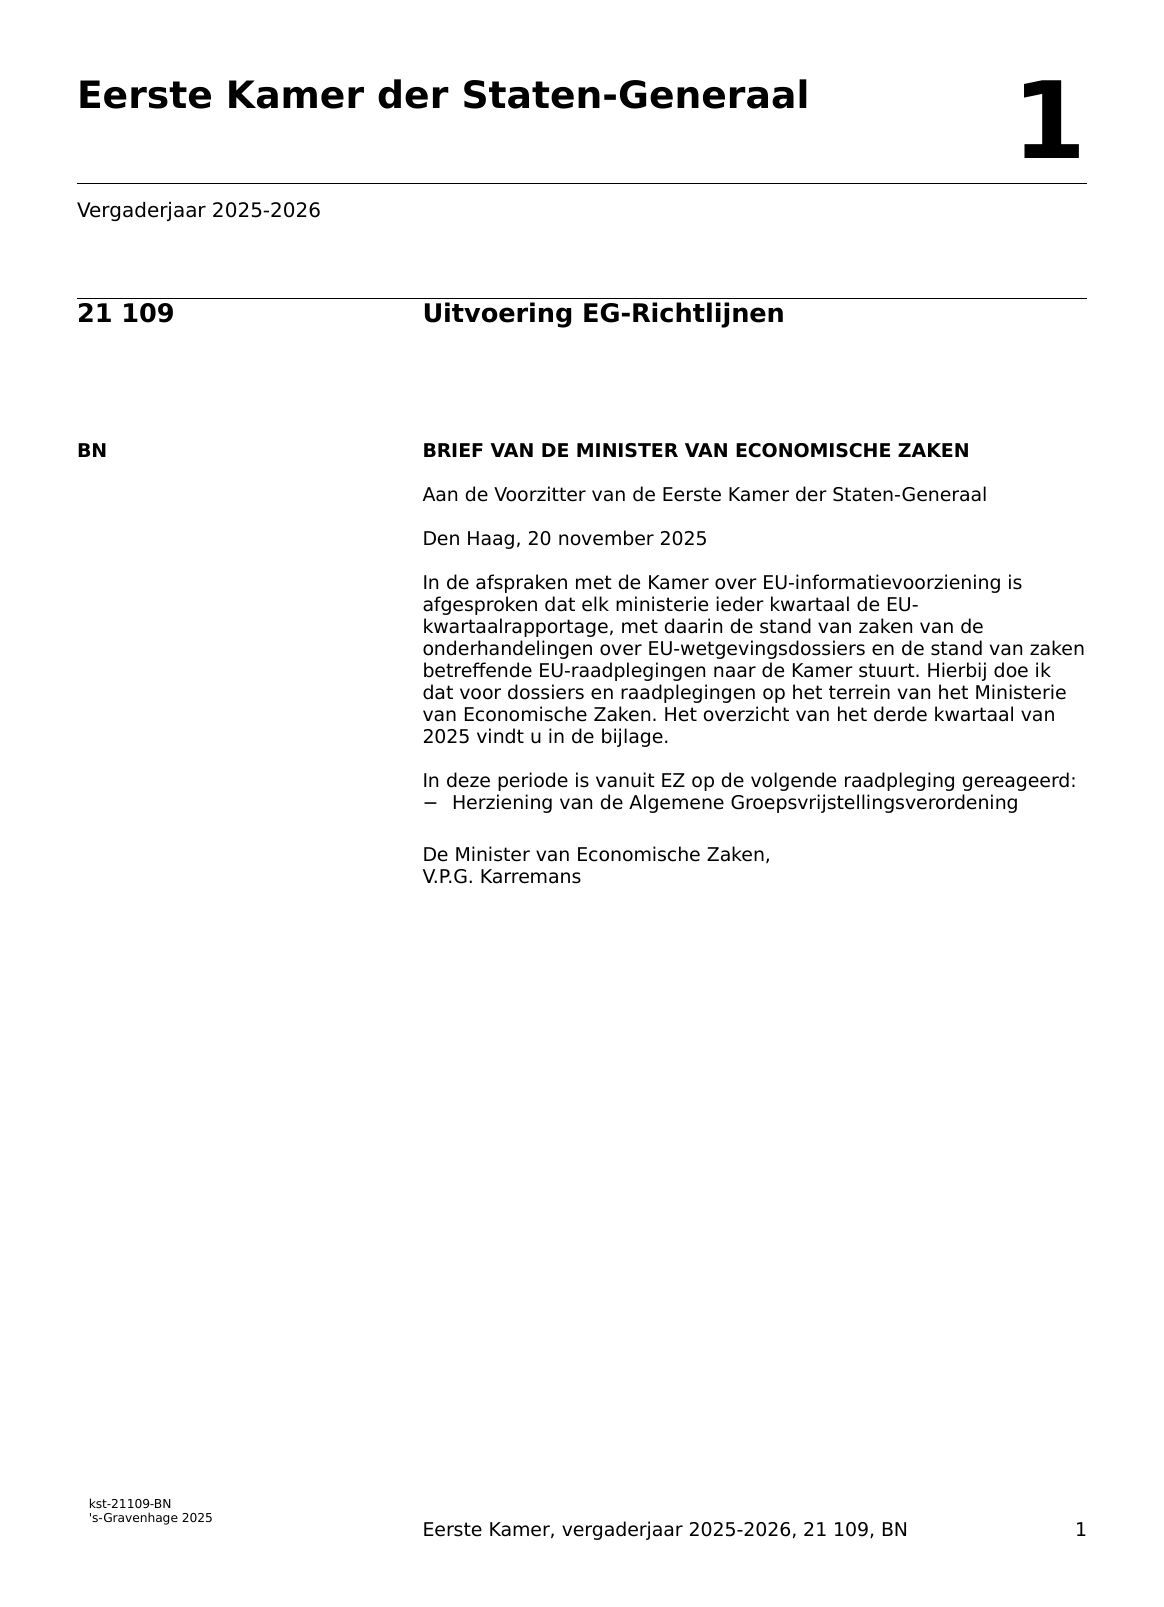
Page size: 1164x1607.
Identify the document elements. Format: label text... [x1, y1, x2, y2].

table_cell Vergaderjaar 2025-2026 [77, 184, 1087, 298]
text kst-21109-BN [88, 1497, 323, 1511]
text Aan de Voorzitter van de Eerste Kamer der Staten-Generaal [422, 484, 1087, 506]
text − Herziening van de Algemene Groepsvrijstellingsverordening [422, 792, 1087, 814]
text In deze periode is vanuit EZ op de volgende raadpleging gereageerd: [422, 770, 1087, 792]
table_header Eerste Kamer der Staten-Generaal [77, 59, 886, 183]
text 's-Gravenhage 2025 [88, 1511, 323, 1525]
text In de afspraken met de Kamer over EU-informatievoorziening is afgesproken dat elk ministerie ieder kwartaal de EU-kwartaalrapportage, met daarin de stand van zaken van de onderhandelingen over EU-wetgevingsdossiers en de stand van zaken betreffende EU-raadplegingen naar de Kamer stuurt. Hierbij doe ik dat voor dossiers en raadplegingen op het terrein van het Ministerie van Economische Zaken. Het overzicht van het derde kwartaal van 2025 vindt u in de bijlage. [422, 572, 1087, 748]
subtitle BN BRIEF VAN DE MINISTER VAN ECONOMISCHE ZAKEN [77, 440, 1087, 462]
subtitle 21 109 Uitvoering EG-Richtlijnen [77, 299, 1087, 329]
text Den Haag, 20 november 2025 [422, 528, 1087, 550]
text De Minister van Economische Zaken, V.P.G. Karremans [422, 844, 1087, 888]
table_header 1 [886, 59, 1087, 183]
